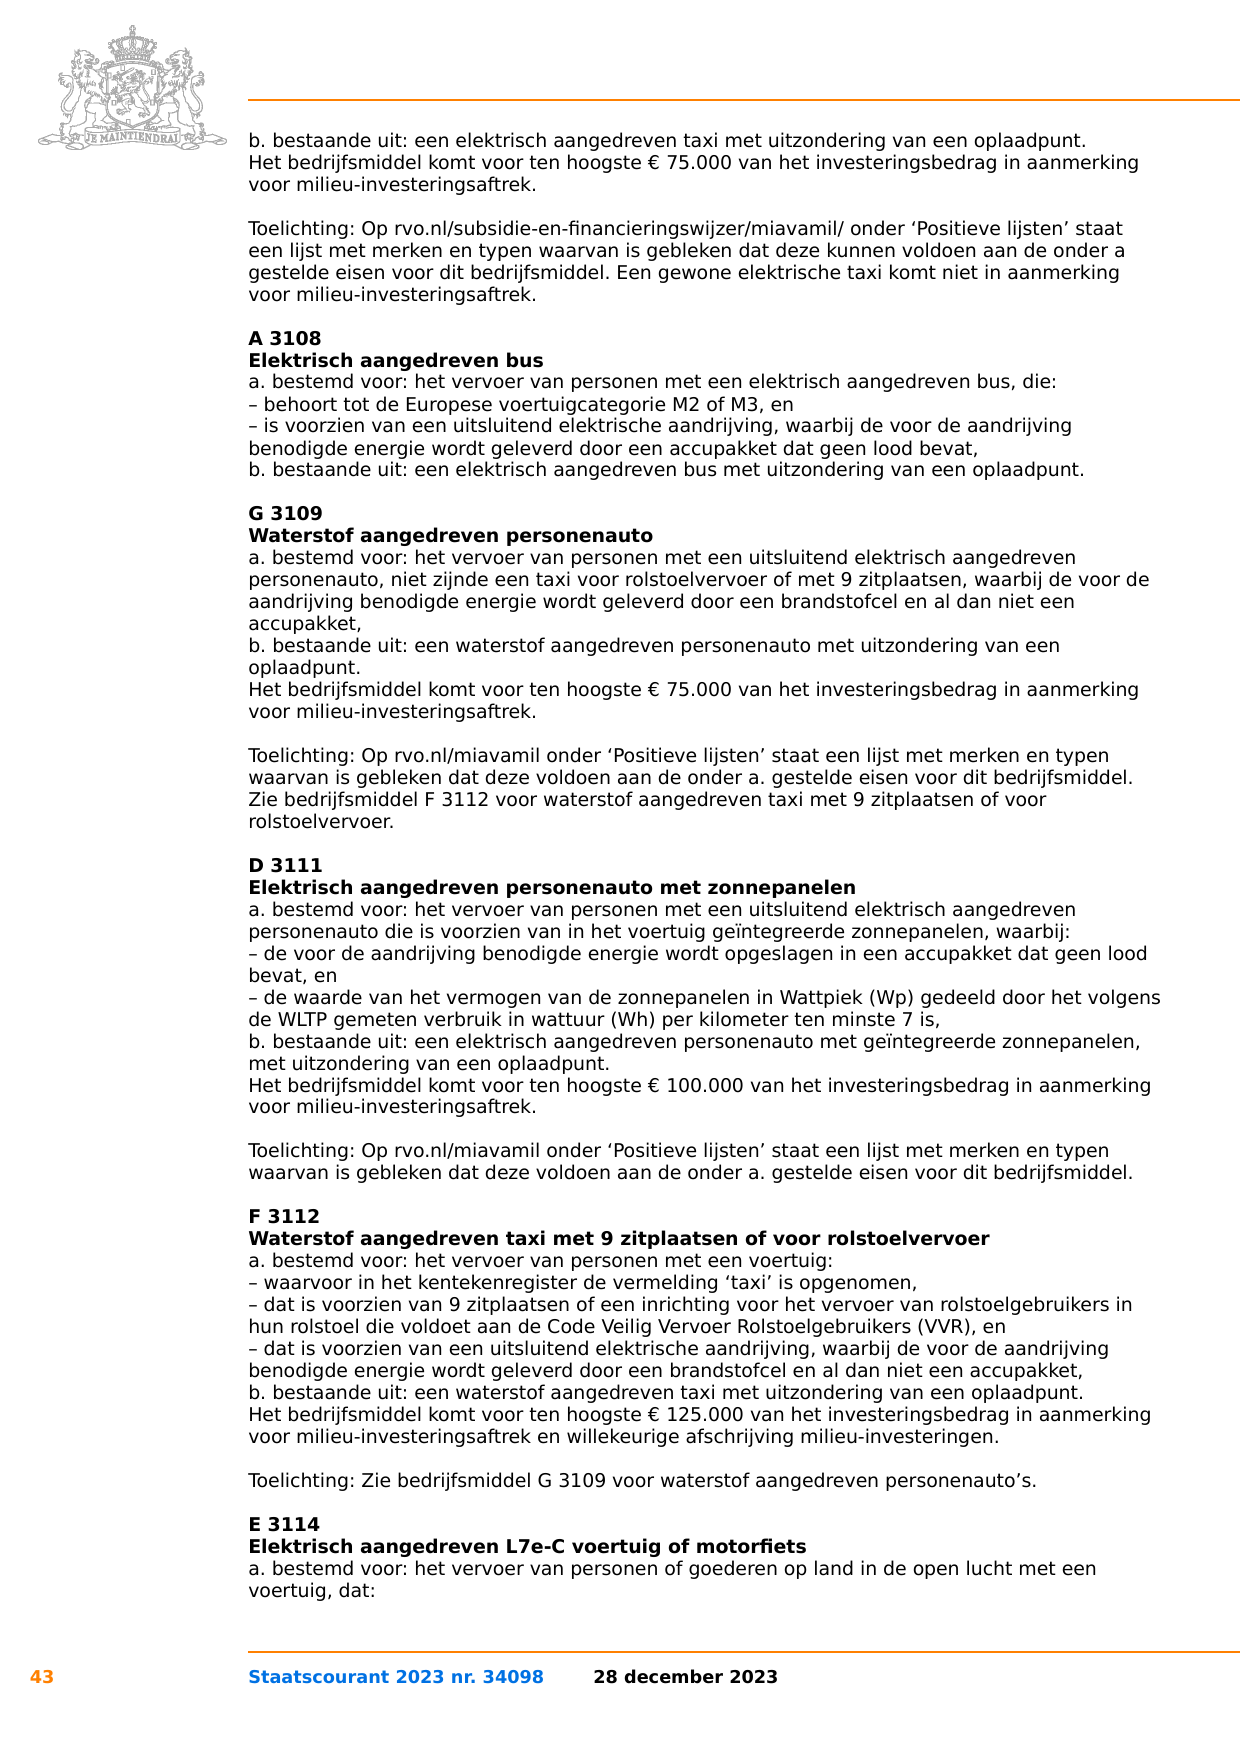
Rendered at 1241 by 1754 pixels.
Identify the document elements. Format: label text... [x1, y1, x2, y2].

text D 3111 [248, 855, 1163, 877]
text Het bedrijfsmiddel komt voor ten hoogste € 75.000 van het investeringsbedrag in aanmerking voor milieu-investeringsaftrek. [248, 152, 1163, 196]
text F 3112 [248, 1206, 1163, 1228]
text Elektrisch aangedreven bus [248, 349, 1163, 371]
text – behoort tot de Europese voertuigcategorie M2 of M3, en [248, 393, 1163, 415]
picture [38, 25, 227, 150]
text A 3108 [248, 327, 1163, 349]
text – dat is voorzien van een uitsluitend elektrische aandrijving, waarbij de voor de aandrijving benodigde energie wordt geleverd door een brandstofcel en al dan niet een accupakket, [248, 1338, 1163, 1382]
text Toelichting: Op rvo.nl/miavamil onder ‘Positieve lijsten’ staat een lijst met merken en typen waarvan is gebleken dat deze voldoen aan de onder a. gestelde eisen voor dit bedrijfsmiddel. [248, 745, 1163, 789]
text a. bestemd voor: het vervoer van personen met een elektrisch aangedreven bus, die: [248, 371, 1163, 393]
text a. bestemd voor: het vervoer van personen met een uitsluitend elektrisch aangedreven personenauto, niet zijnde een taxi voor rolstoelvervoer of met 9 zitplaatsen, waarbij de voor de aandrijving benodigde energie wordt geleverd door een brandstofcel en al dan niet een accupakket, [248, 547, 1163, 635]
text – de waarde van het vermogen van de zonnepanelen in Wattpiek (Wp) gedeeld door het volgens de WLTP gemeten verbruik in wattuur (Wh) per kilometer ten minste 7 is, [248, 987, 1163, 1031]
text Toelichting: Op rvo.nl/miavamil onder ‘Positieve lijsten’ staat een lijst met merken en typen waarvan is gebleken dat deze voldoen aan de onder a. gestelde eisen voor dit bedrijfsmiddel. [248, 1140, 1163, 1184]
text b. bestaande uit: een waterstof aangedreven taxi met uitzondering van een oplaadpunt. [248, 1382, 1163, 1404]
text Toelichting: Zie bedrijfsmiddel G 3109 voor waterstof aangedreven personenauto’s. [248, 1470, 1163, 1492]
text Waterstof aangedreven personenauto [248, 525, 1163, 547]
text Elektrisch aangedreven L7e-C voertuig of motorfiets [248, 1536, 1163, 1558]
text a. bestemd voor: het vervoer van personen met een voertuig: [248, 1250, 1163, 1272]
text – dat is voorzien van 9 zitplaatsen of een inrichting voor het vervoer van rolstoelgebruikers in hun rolstoel die voldoet aan de Code Veilig Vervoer Rolstoelgebruikers (VVR), en [248, 1294, 1163, 1338]
text b. bestaande uit: een elektrisch aangedreven personenauto met geïntegreerde zonnepanelen, met uitzondering van een oplaadpunt. [248, 1031, 1163, 1074]
text Het bedrijfsmiddel komt voor ten hoogste € 100.000 van het investeringsbedrag in aanmerking voor milieu-investeringsaftrek. [248, 1074, 1163, 1118]
text a. bestemd voor: het vervoer van personen met een uitsluitend elektrisch aangedreven personenauto die is voorzien van in het voertuig geïntegreerde zonnepanelen, waarbij: [248, 899, 1163, 943]
text a. bestemd voor: het vervoer van personen of goederen op land in de open lucht met een voertuig, dat: [248, 1558, 1163, 1602]
text – waarvoor in het kentekenregister de vermelding ‘taxi’ is opgenomen, [248, 1272, 1163, 1294]
text b. bestaande uit: een waterstof aangedreven personenauto met uitzondering van een oplaadpunt. [248, 635, 1163, 679]
text Elektrisch aangedreven personenauto met zonnepanelen [248, 877, 1163, 899]
text Waterstof aangedreven taxi met 9 zitplaatsen of voor rolstoelvervoer [248, 1228, 1163, 1250]
text E 3114 [248, 1514, 1163, 1536]
text G 3109 [248, 503, 1163, 525]
text b. bestaande uit: een elektrisch aangedreven bus met uitzondering van een oplaadpunt. [248, 459, 1163, 481]
text b. bestaande uit: een elektrisch aangedreven taxi met uitzondering van een oplaadpunt. [248, 130, 1163, 152]
text Het bedrijfsmiddel komt voor ten hoogste € 75.000 van het investeringsbedrag in aanmerking voor milieu-investeringsaftrek. [248, 679, 1163, 723]
text Zie bedrijfsmiddel F 3112 voor waterstof aangedreven taxi met 9 zitplaatsen of voor rolstoelvervoer. [248, 789, 1163, 833]
text Het bedrijfsmiddel komt voor ten hoogste € 125.000 van het investeringsbedrag in aanmerking voor milieu-investeringsaftrek en willekeurige afschrijving milieu-investeringen. [248, 1404, 1163, 1448]
text – de voor de aandrijving benodigde energie wordt opgeslagen in een accupakket dat geen lood bevat, en [248, 943, 1163, 987]
text Toelichting: Op rvo.nl/subsidie-en-financieringswijzer/miavamil/ onder ‘Positieve lijsten’ staat een lijst met merken en typen waarvan is gebleken dat deze kunnen voldoen aan de onder a gestelde eisen voor dit bedrijfsmiddel. Een gewone elektrische taxi komt niet in aanmerking voor milieu-investeringsaftrek. [248, 218, 1163, 306]
text – is voorzien van een uitsluitend elektrische aandrijving, waarbij de voor de aandrijving benodigde energie wordt geleverd door een accupakket dat geen lood bevat, [248, 415, 1163, 459]
